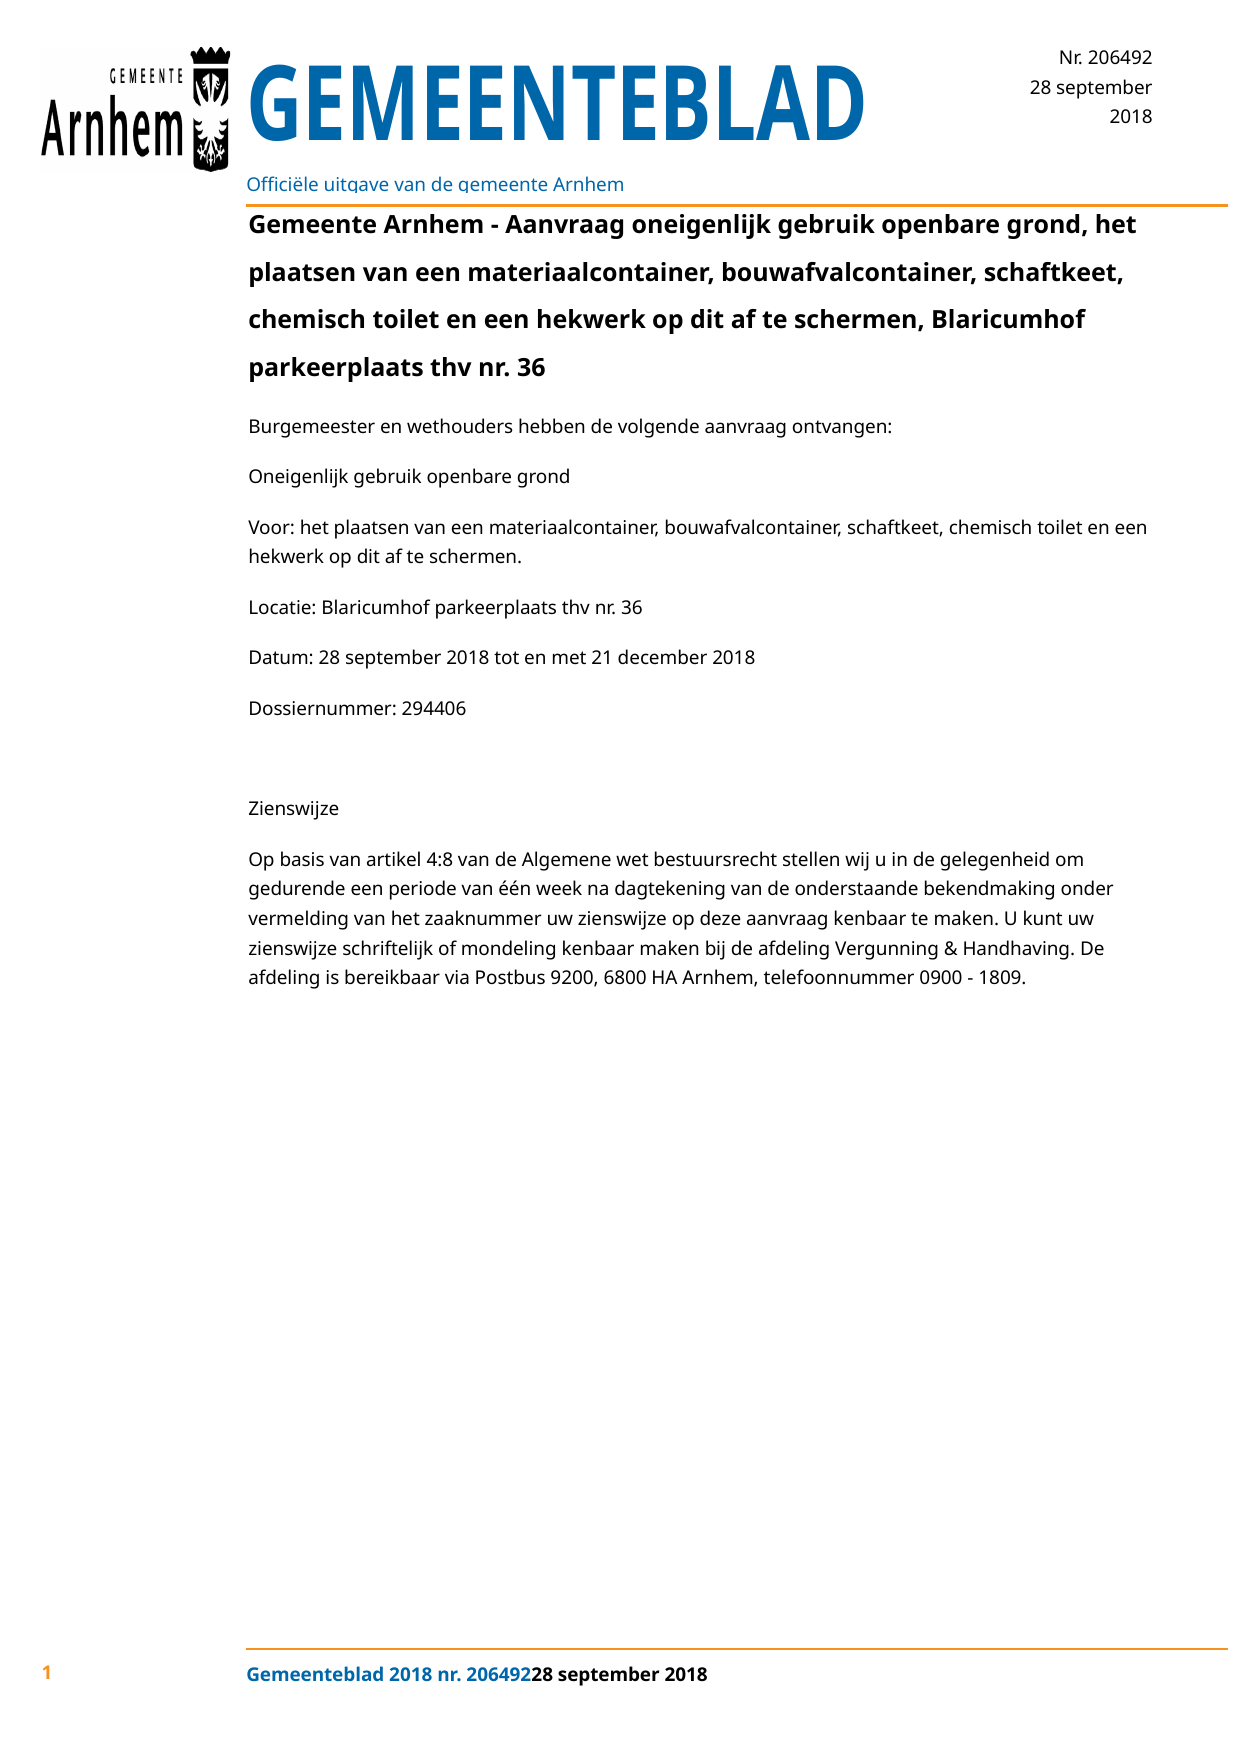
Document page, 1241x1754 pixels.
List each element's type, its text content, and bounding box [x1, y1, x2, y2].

text Locatie: Blaricumhof parkeerplaats thv nr. 36 [248, 594, 1152, 620]
text Dossiernummer: 294406 [248, 695, 1152, 721]
text Zienswijze [248, 796, 1152, 821]
text Datum: 28 september 2018 tot en met 21 december 2018 [248, 644, 1152, 670]
picture [41, 47, 231, 172]
text Op basis van artikel 4:8 van de Algemene wet bestuursrecht stellen wij u in de gelegenheid om gedurende een periode van één week na dagtekening van de onderstaande bekendmaking onder vermelding van het zaaknummer uw zienswijze op deze aanvraag kenbaar te maken. U kunt uw zienswijze schriftelijk of mondeling kenbaar maken bij de afdeling Vergunning & Handhaving. De afdeling is bereikbaar via Postbus 9200, 6800 HA Arnhem, telefoonnummer 0900 - 1809. [248, 846, 1152, 990]
text Voor: het plaatsen van een materiaalcontainer, bouwafvalcontainer, schaftkeet, chemisch toilet en een hekwerk op dit af te schermen. [248, 514, 1152, 569]
text Oneigenlijk gebruik openbare grond [248, 463, 1152, 489]
text Gemeente Arnhem - Aanvraag oneigenlijk gebruik openbare grond, het plaatsen van een materiaalcontainer, bouwafvalcontainer, schaftkeet, chemisch toilet en een hekwerk op dit af te schermen, Blaricumhof parkeerplaats thv nr. 36 [248, 207, 1152, 384]
text Burgemeester en wethouders hebben de volgende aanvraag ontvangen: [248, 413, 1152, 439]
